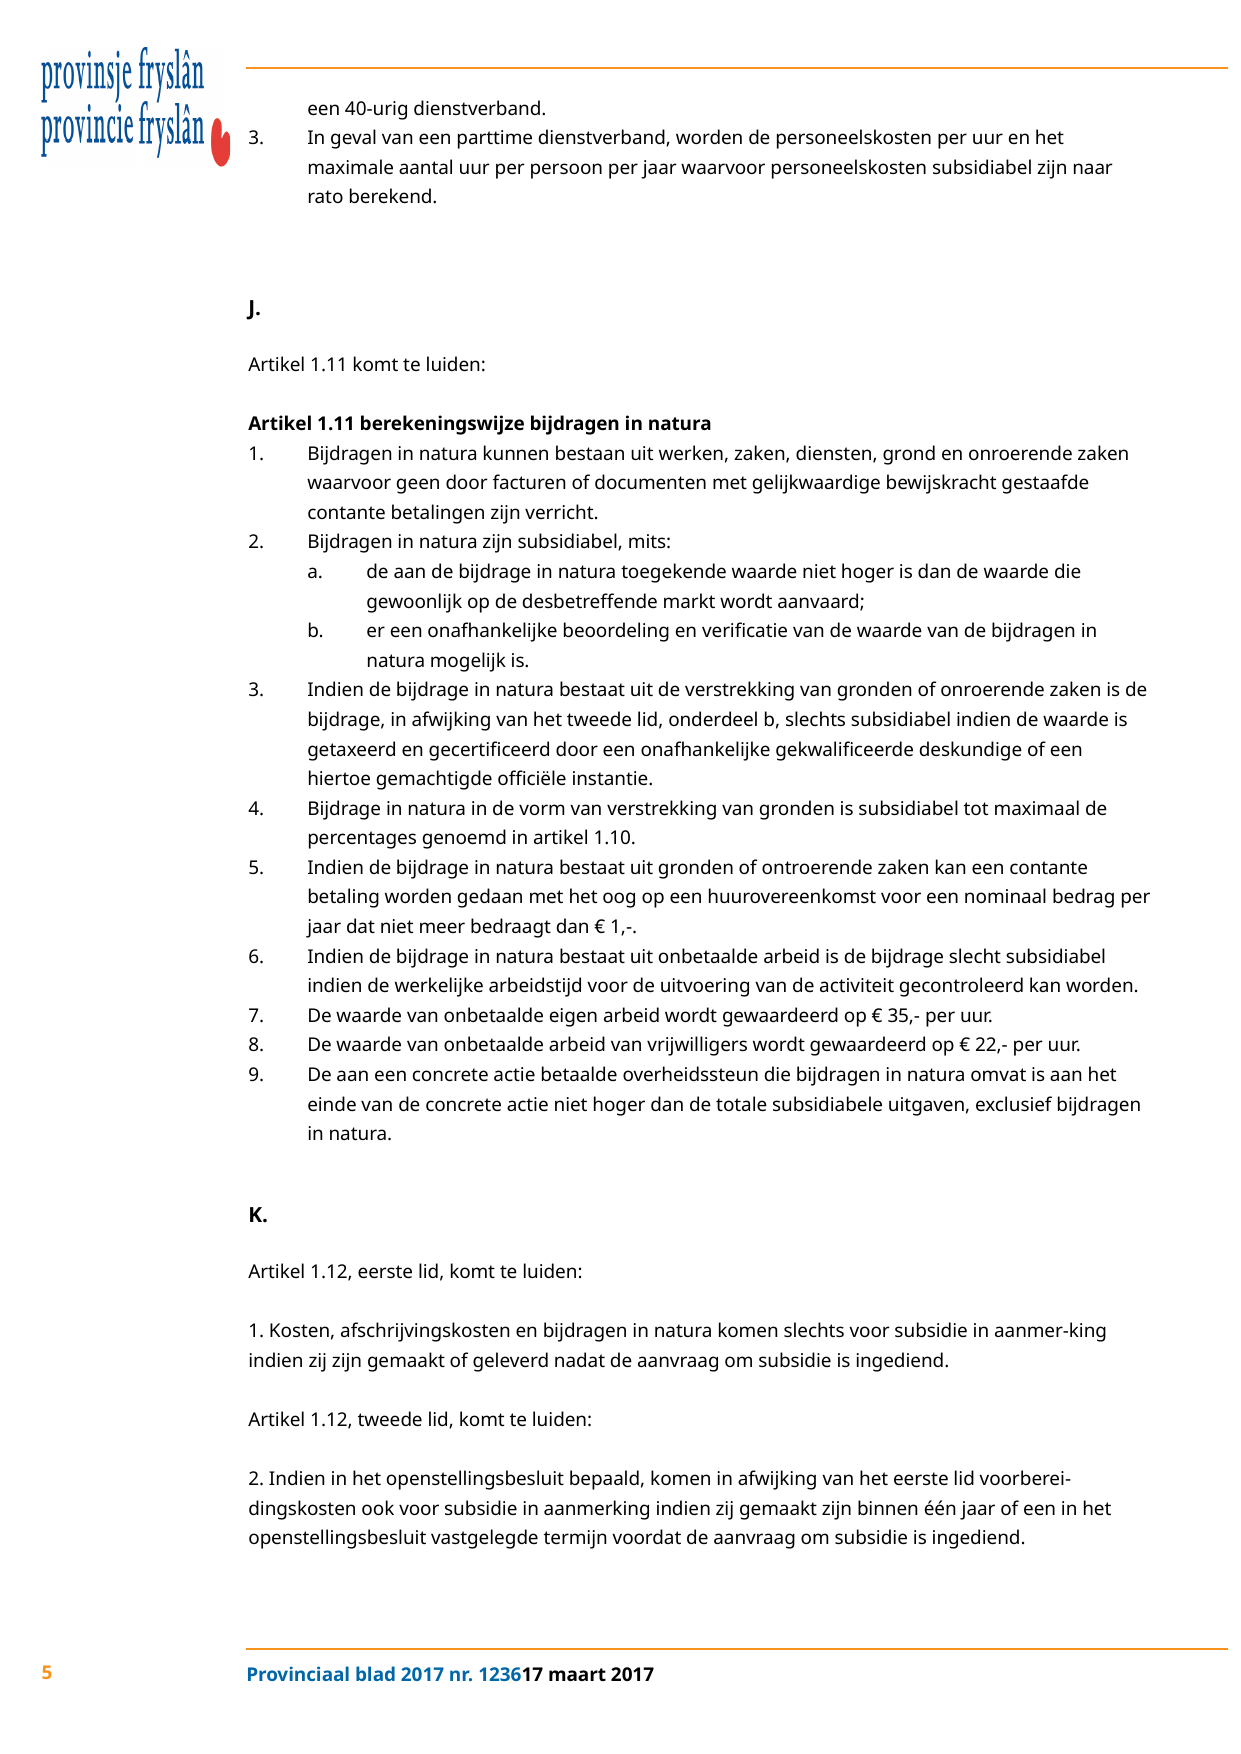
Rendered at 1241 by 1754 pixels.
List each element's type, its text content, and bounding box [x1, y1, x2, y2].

picture [41, 47, 231, 172]
list er een onafhankelijke beoordeling en verificatie van de waarde van de bijdragen in natura mogelijk is. [307, 617, 1152, 673]
text Artikel 1.12, tweede lid, komt te luiden: [248, 1406, 1152, 1432]
list De waarde van onbetaalde arbeid van vrijwilligers wordt gewaardeerd op € 22,- per uur. [248, 1032, 1152, 1057]
text Artikel 1.12, eerste lid, komt te luiden: [248, 1258, 1152, 1284]
text 2. Indien in het openstellingsbesluit bepaald, komen in afwijking van het eerste lid voorberei-dingskosten ook voor subsidie in aanmerking indien zij gemaakt zijn binnen één jaar of een in het openstellingsbesluit vastgelegde termijn voordat de aanvraag om subsidie is ingediend. [248, 1465, 1152, 1550]
list Indien de bijdrage in natura bestaat uit gronden of ontroerende zaken kan een contante betaling worden gedaan met het oog op een huurovereenkomst voor een nominaal bedrag per jaar dat niet meer bedraagt dan € 1,-. [248, 854, 1152, 939]
list Bijdragen in natura kunnen bestaan uit werken, zaken, diensten, grond en onroerende zaken waarvoor geen door facturen of documenten met gelijkwaardige bewijskracht gestaafde contante betalingen zijn verricht. [248, 440, 1152, 525]
list de aan de bijdrage in natura toegekende waarde niet hoger is dan de waarde die gewoonlijk op de desbetreffende markt wordt aanvaard; [307, 558, 1152, 613]
list Indien de bijdrage in natura bestaat uit de verstrekking van gronden of onroerende zaken is de bijdrage, in afwijking van het tweede lid, onderdeel b, slechts subsidiabel indien de waarde is getaxeerd en gecertificeerd door een onafhankelijke gekwalificeerde deskundige of een hiertoe gemachtigde officiële instantie. [248, 677, 1152, 791]
text K. [248, 1200, 1152, 1229]
text J. [248, 293, 1152, 322]
list In geval van een parttime dienstverband, worden de personeelskosten per uur en het maximale aantal uur per persoon per jaar waarvoor personeelskosten subsidiabel zijn naar rato berekend. [248, 124, 1152, 209]
list Bijdrage in natura in de vorm van verstrekking van gronden is subsidiabel tot maximaal de percentages genoemd in artikel 1.10. [248, 795, 1152, 850]
list De waarde van onbetaalde eigen arbeid wordt gewaardeerd op € 35,- per uur. [248, 1002, 1152, 1028]
list Indien de bijdrage in natura bestaat uit onbetaalde arbeid is de bijdrage slecht subsidiabel indien de werkelijke arbeidstijd voor de uitvoering van de activiteit gecontroleerd kan worden. [248, 943, 1152, 998]
list Bijdragen in natura zijn subsidiabel, mits: [248, 529, 1152, 554]
text Artikel 1.11 berekeningswijze bijdragen in natura [248, 410, 1152, 436]
list De aan een concrete actie betaalde overheidssteun die bijdragen in natura omvat is aan het einde van de concrete actie niet hoger dan de totale subsidiabele uitgaven, exclusief bijdragen in natura. [248, 1061, 1152, 1146]
list een 40-urig dienstverband. [248, 95, 1152, 121]
text Artikel 1.11 komt te luiden: [248, 351, 1152, 377]
text 1. Kosten, afschrijvingskosten en bijdragen in natura komen slechts voor subsidie in aanmer-king indien zij zijn gemaakt of geleverd nadat de aanvraag om subsidie is ingediend. [248, 1317, 1152, 1373]
